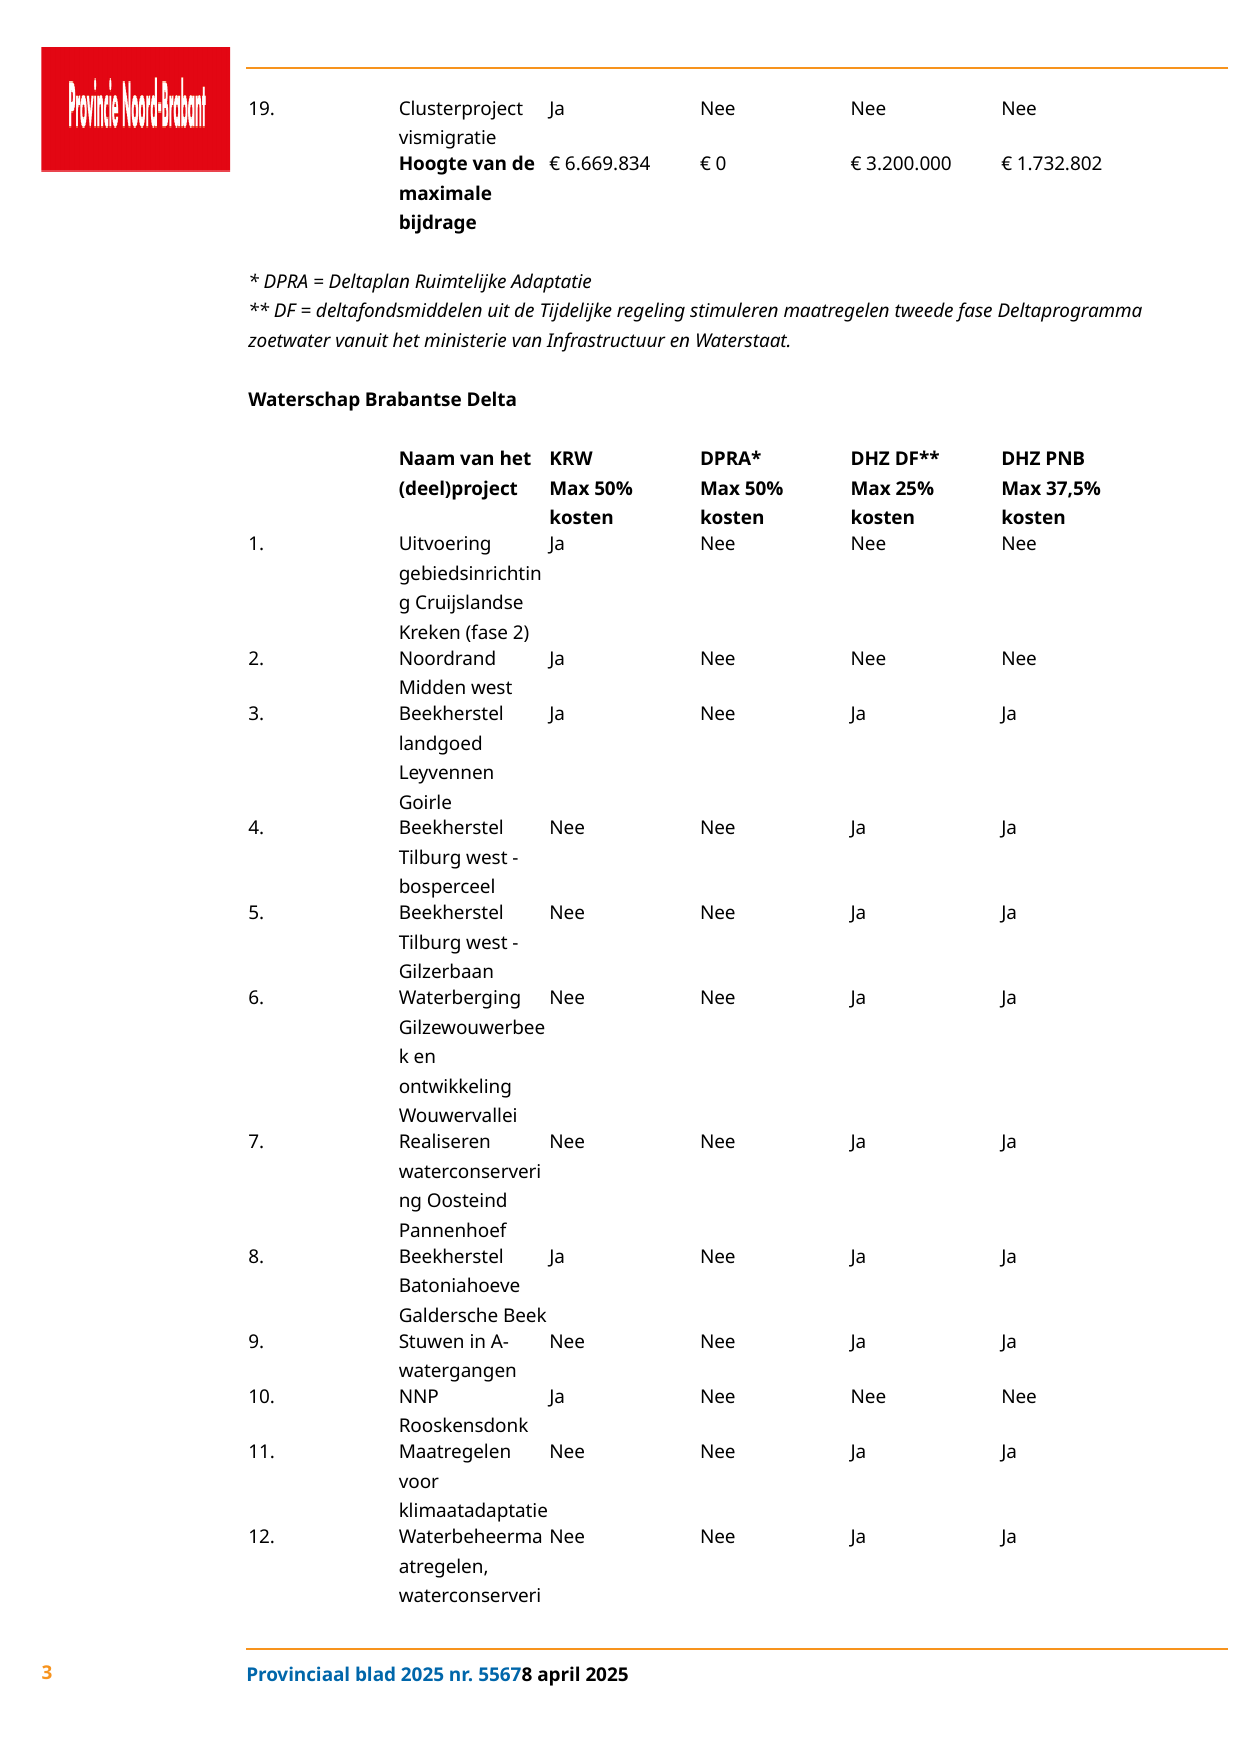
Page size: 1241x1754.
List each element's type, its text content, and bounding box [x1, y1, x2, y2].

table_cell Nee [700, 95, 850, 150]
table_cell 2. [248, 645, 398, 700]
table_cell € 3.200.000 [850, 150, 1001, 235]
table_cell Noordrand Midden west [399, 645, 549, 700]
table_cell 7. [248, 1129, 398, 1243]
table_cell Hoogte van de maximale bijdrage [399, 150, 549, 235]
table_cell 11. [248, 1439, 398, 1523]
table_cell Nee [549, 1129, 700, 1243]
table_cell 12. [248, 1523, 398, 1608]
table_cell Beekherstel landgoed Leyvennen Goirle [399, 700, 549, 814]
table_cell 5. [248, 900, 398, 984]
table_cell [248, 150, 398, 235]
table_cell Ja [549, 1383, 700, 1438]
table_cell Ja [850, 700, 1001, 814]
table_cell Waterberging Gilzewouwerbeek en ontwikkeling Wouwervallei [399, 984, 549, 1128]
table_cell Ja [850, 1129, 1001, 1243]
table_cell Nee [700, 1243, 850, 1328]
table_cell Nee [549, 984, 700, 1128]
table_cell Beekherstel Batoniahoeve Galdersche Beek [399, 1243, 549, 1328]
table_cell Waterbeheermaatregelen, waterconserveri [399, 1523, 549, 1608]
table_cell Nee [549, 900, 700, 984]
table_cell Nee [700, 700, 850, 814]
table_cell € 0 [700, 150, 850, 235]
text Waterschap Brabantse Delta [248, 386, 1152, 412]
table_cell Ja [1001, 984, 1152, 1128]
table_cell Ja [1001, 700, 1152, 814]
table_cell Nee [700, 530, 850, 645]
table_cell Nee [700, 1328, 850, 1383]
table_cell Nee [850, 1383, 1001, 1438]
table_cell Realiseren waterconservering Oosteind Pannenhoef [399, 1129, 549, 1243]
table_cell Clusterproject vismigratie [399, 95, 549, 150]
table_cell 6. [248, 984, 398, 1128]
table_cell Ja [549, 645, 700, 700]
table_cell Nee [700, 984, 850, 1128]
table_cell Nee [850, 95, 1001, 150]
table_cell Stuwen in A-watergangen [399, 1328, 549, 1383]
table_cell Nee [1001, 1383, 1152, 1438]
table_cell 9. [248, 1328, 398, 1383]
table_cell Ja [1001, 1328, 1152, 1383]
table_cell Nee [700, 1383, 850, 1438]
table_cell Maatregelen voor klimaatadaptatie [399, 1439, 549, 1523]
table_cell Nee [549, 1328, 700, 1383]
table_cell Nee [549, 1523, 700, 1608]
table_cell Ja [1001, 1439, 1152, 1523]
table_cell Ja [1001, 1523, 1152, 1608]
table_cell Uitvoering gebiedsinrichting Cruijslandse Kreken (fase 2) [399, 530, 549, 645]
table_cell Nee [850, 645, 1001, 700]
table_cell Nee [700, 900, 850, 984]
table_cell Ja [850, 900, 1001, 984]
picture [41, 47, 231, 172]
table_cell Nee [700, 645, 850, 700]
table_cell 10. [248, 1383, 398, 1438]
table_cell Ja [850, 1328, 1001, 1383]
table_cell 19. [248, 95, 398, 150]
table_cell Ja [1001, 1243, 1152, 1328]
table_cell NNP Rooskensdonk [399, 1383, 549, 1438]
table_cell 4. [248, 815, 398, 899]
table_header KRW Max 50% kosten [549, 445, 700, 530]
table_header DPRA* Max 50% kosten [700, 445, 850, 530]
table_cell Nee [1001, 530, 1152, 645]
table_cell Ja [549, 700, 700, 814]
table_cell Nee [549, 1439, 700, 1523]
text ** DF = deltafondsmiddelen uit de Tijdelijke regeling stimuleren maatregelen tweede fase Deltaprogramma zoetwater vanuit het ministerie van Infrastructuur en Waterstaat. [248, 297, 1152, 353]
table_cell Ja [1001, 815, 1152, 899]
table_cell Nee [700, 1523, 850, 1608]
table_cell Nee [1001, 95, 1152, 150]
table_cell 8. [248, 1243, 398, 1328]
table_cell Ja [850, 1439, 1001, 1523]
table_cell Ja [549, 1243, 700, 1328]
table_cell Ja [850, 984, 1001, 1128]
text * DPRA = Deltaplan Ruimtelijke Adaptatie [248, 268, 1152, 293]
table_cell Nee [700, 1129, 850, 1243]
table_cell Nee [700, 815, 850, 899]
table_cell Ja [549, 530, 700, 645]
table_cell Nee [1001, 645, 1152, 700]
table_cell Ja [850, 815, 1001, 899]
table_cell Nee [700, 1439, 850, 1523]
table_cell 3. [248, 700, 398, 814]
table_cell Beekherstel Tilburg west - bosperceel [399, 815, 549, 899]
table_cell Nee [549, 815, 700, 899]
table_cell € 1.732.802 [1001, 150, 1152, 235]
table_cell Ja [1001, 900, 1152, 984]
table_cell € 6.669.834 [549, 150, 700, 235]
table_header [248, 445, 398, 530]
table_cell Ja [850, 1523, 1001, 1608]
table_cell Ja [1001, 1129, 1152, 1243]
table_header Naam van het (deel)project [399, 445, 549, 530]
table_cell Ja [549, 95, 700, 150]
table_cell 1. [248, 530, 398, 645]
table_cell Nee [850, 530, 1001, 645]
table_header DHZ DF** Max 25% kosten [850, 445, 1001, 530]
table_cell Beekherstel Tilburg west - Gilzerbaan [399, 900, 549, 984]
table_header DHZ PNB Max 37,5% kosten [1001, 445, 1152, 530]
table_cell Ja [850, 1243, 1001, 1328]
